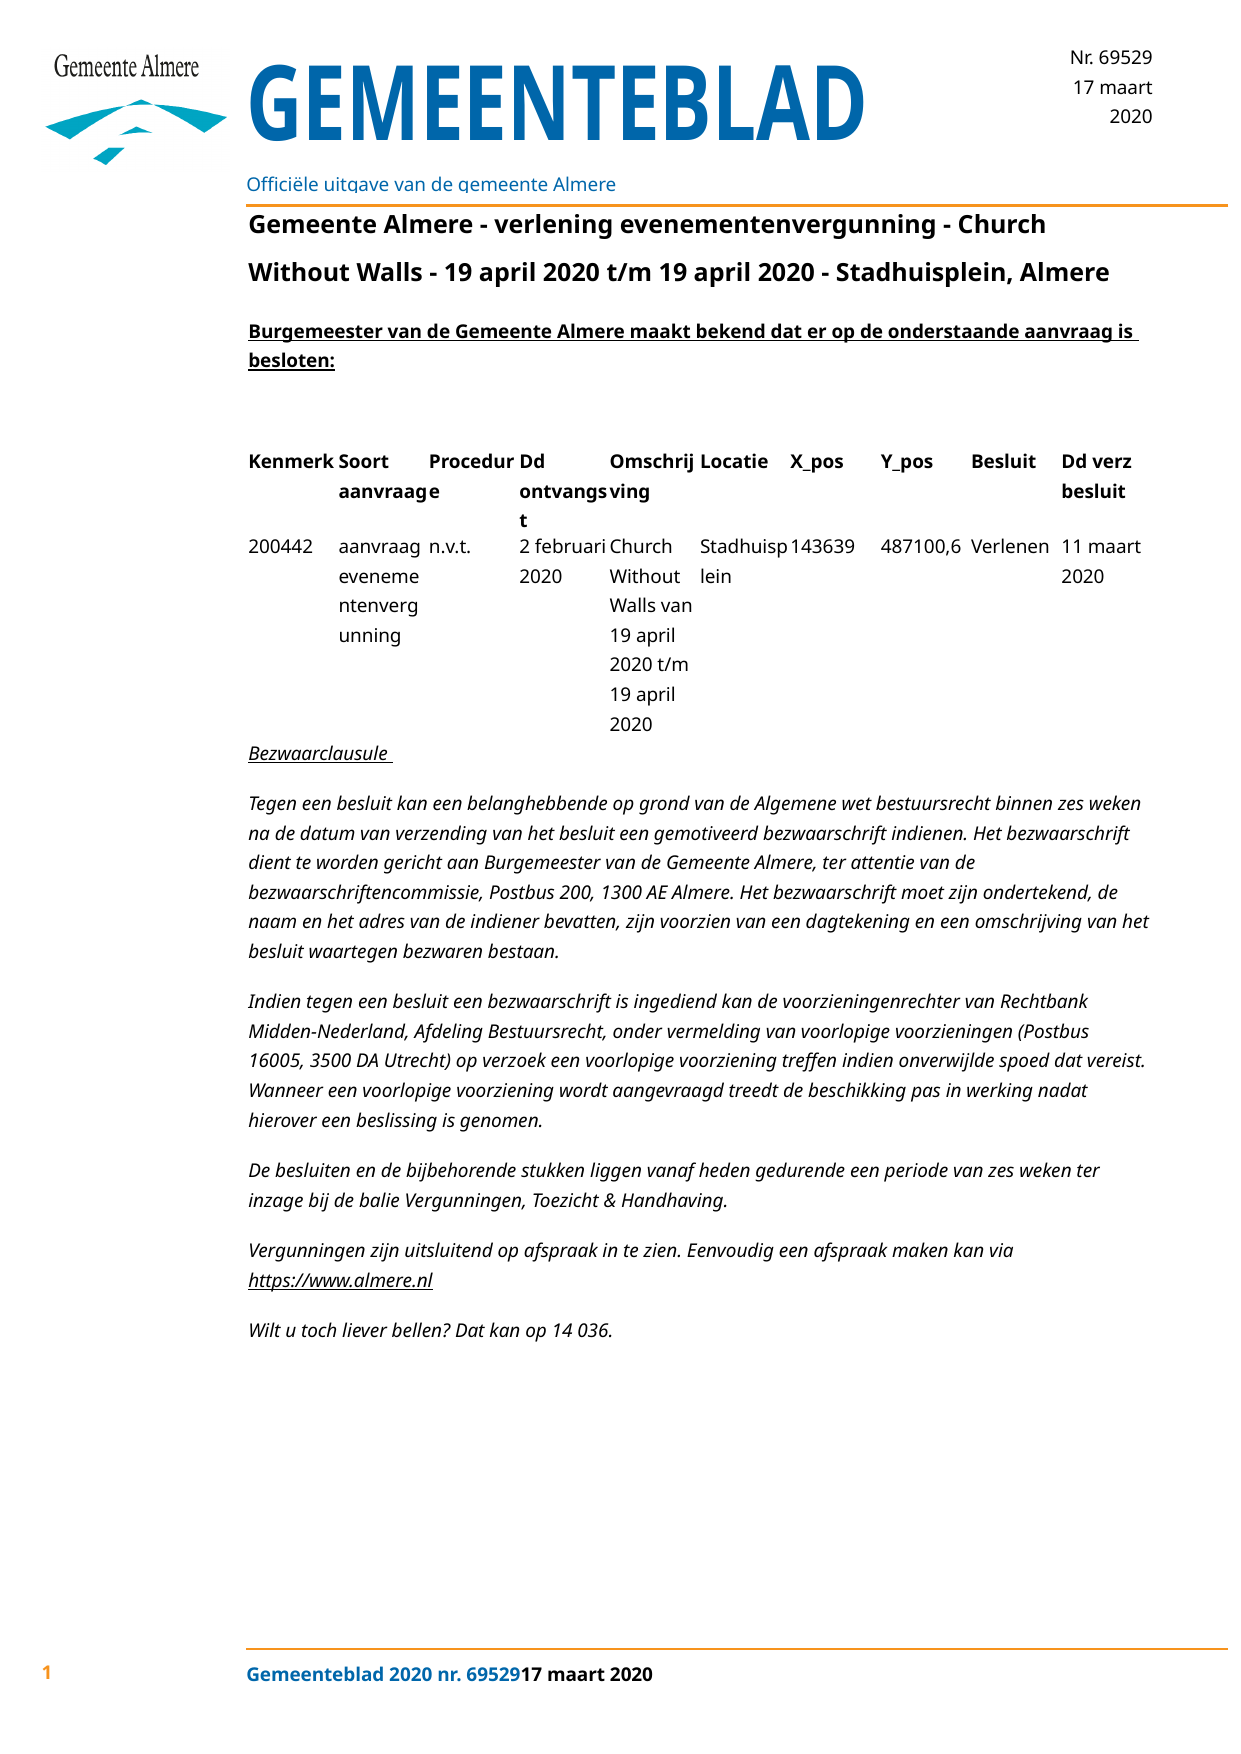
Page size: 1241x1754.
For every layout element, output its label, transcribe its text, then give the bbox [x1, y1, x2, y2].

table_header X_pos [790, 449, 881, 533]
text Wilt u toch liever bellen? Dat kan op 14 036. [248, 1317, 1152, 1343]
table_header Procedure [429, 449, 519, 533]
table_header Locatie [700, 449, 790, 533]
text Tegen een besluit kan een belanghebbende op grond van de Algemene wet bestuursrecht binnen zes weken na de datum van verzending van het besluit een gemotiveerd bezwaarschrift indienen. Het bezwaarschrift dient te worden gericht aan Burgemeester van de Gemeente Almere, ter attentie van de bezwaarschriftencommissie, Postbus 200, 1300 AE Almere. Het bezwaarschrift moet zijn ondertekend, de naam en het adres van de indiener bevatten, zijn voorzien van een dagtekening en een omschrijving van het besluit waartegen bezwaren bestaan. [248, 790, 1152, 964]
table_header Kenmerk [248, 449, 338, 533]
table_cell Verlenen [971, 533, 1061, 737]
table_cell Stadhuisplein [700, 533, 790, 737]
table_header Dd verz besluit [1061, 449, 1152, 533]
text Bezwaarclausule [248, 740, 1152, 766]
table_cell 2 februari 2020 [519, 533, 609, 737]
table_header Dd ontvangst [519, 449, 609, 533]
table_header Besluit [971, 449, 1061, 533]
text Indien tegen een besluit een bezwaarschrift is ingediend kan de voorzieningenrechter van Rechtbank Midden-Nederland, Afdeling Bestuursrecht, onder vermelding van voorlopige voorzieningen (Postbus 16005, 3500 DA Utrecht) op verzoek een voorlopige voorziening treffen indien onverwijlde spoed dat vereist. Wanneer een voorlopige voorziening wordt aangevraagd treedt de beschikking pas in werking nadat hierover een beslissing is genomen. [248, 988, 1152, 1133]
table_cell aanvraag evenementenvergunning [338, 533, 429, 737]
table_header Soort aanvraag [338, 449, 429, 533]
table_cell 143639 [790, 533, 881, 737]
text Gemeente Almere - verlening evenementenvergunning - Church Without Walls - 19 april 2020 t/m 19 april 2020 - Stadhuisplein, Almere [248, 207, 1152, 288]
table_header Y_pos [881, 449, 971, 533]
table_cell 487100,6 [881, 533, 971, 737]
picture [41, 47, 231, 172]
text De besluiten en de bijbehorende stukken liggen vanaf heden gedurende een periode van zes weken ter inzage bij de balie Vergunningen, Toezicht & Handhaving. [248, 1157, 1152, 1213]
table_cell Church Without Walls van 19 april 2020 t/m 19 april 2020 [609, 533, 700, 737]
table_header Omschrijving [609, 449, 700, 533]
table_cell n.v.t. [429, 533, 519, 737]
table_cell 200442 [248, 533, 338, 737]
table_cell 11 maart 2020 [1061, 533, 1152, 737]
text Burgemeester van de Gemeente Almere maakt bekend dat er op de onderstaande aanvraag is besloten: [248, 318, 1152, 373]
text Vergunningen zijn uitsluitend op afspraak in te zien. Eenvoudig een afspraak maken kan via https://www.almere.nl [248, 1237, 1152, 1293]
